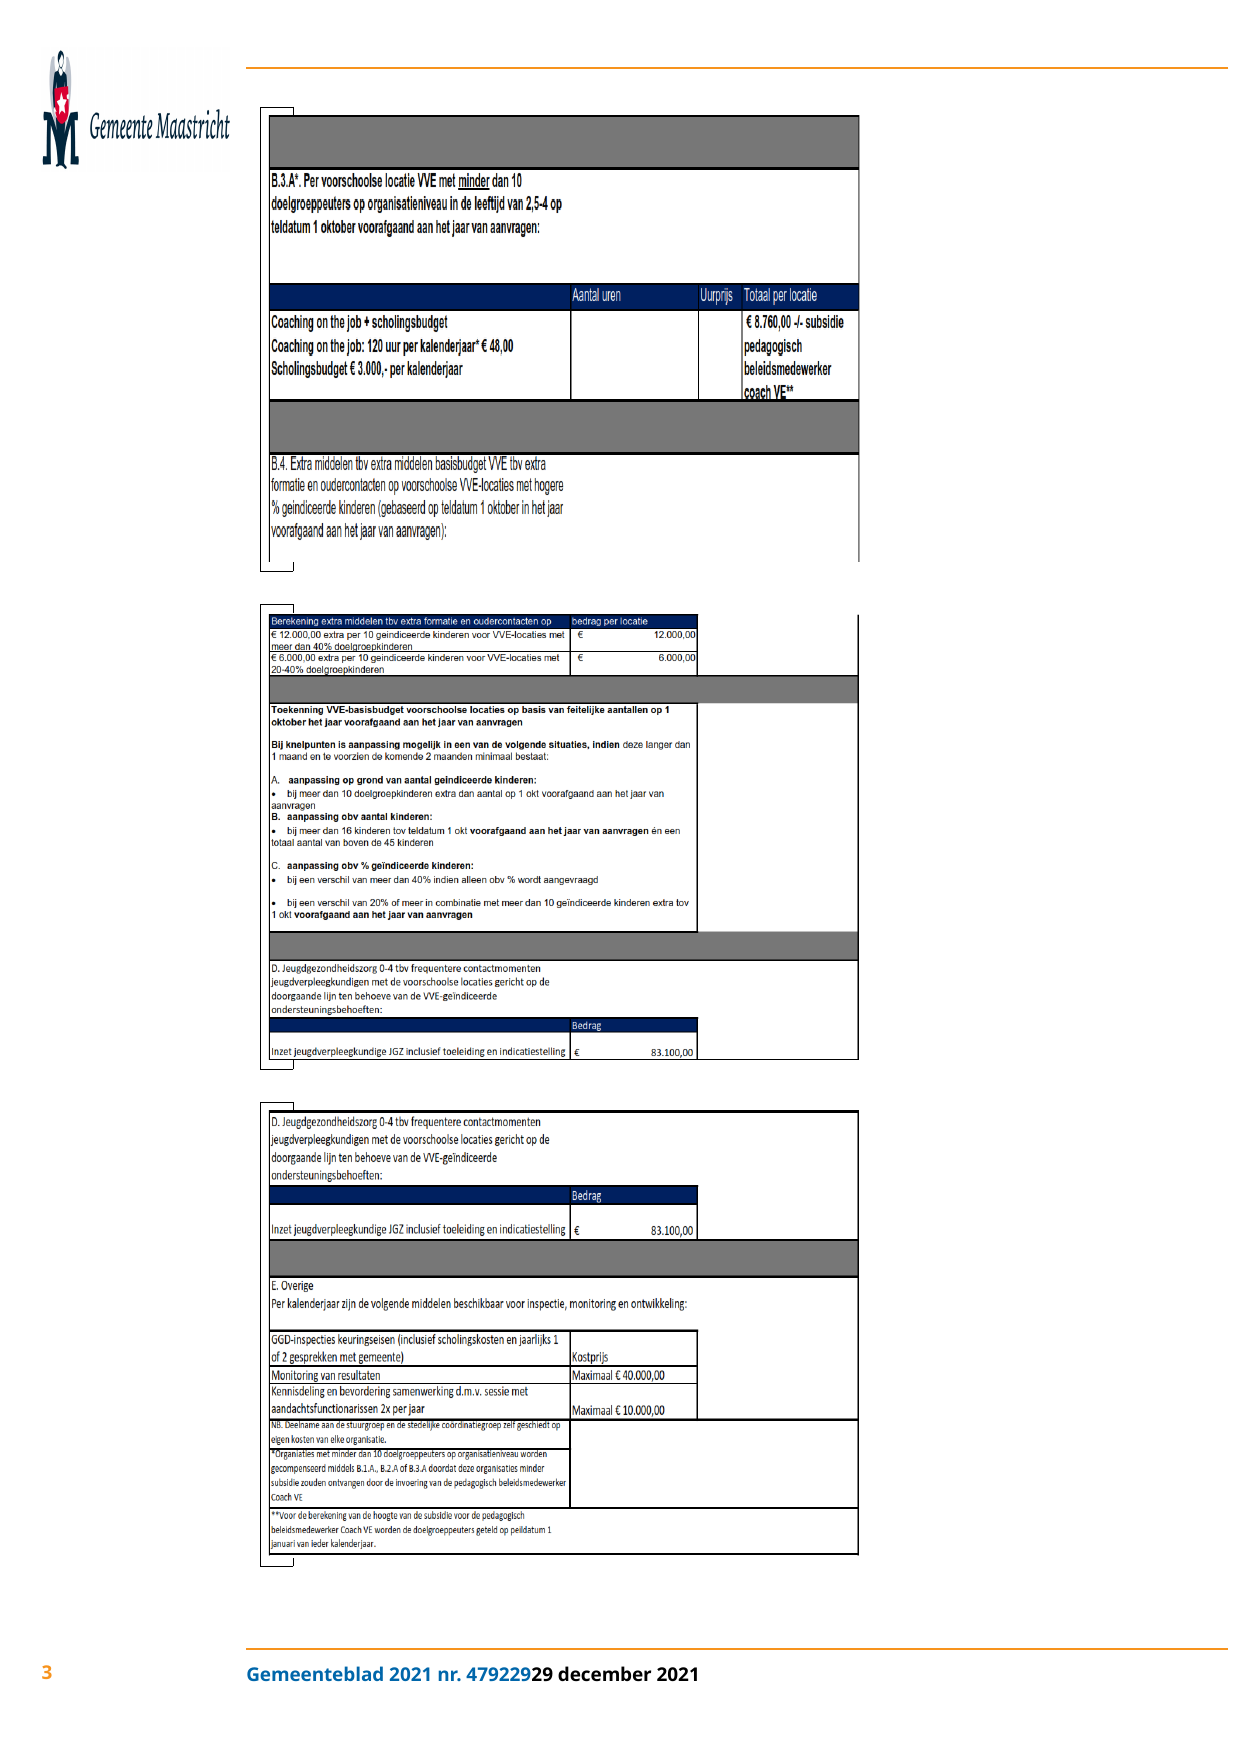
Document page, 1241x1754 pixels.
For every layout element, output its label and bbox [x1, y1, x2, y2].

picture [268, 115, 860, 562]
picture [41, 47, 231, 172]
picture [268, 613, 860, 1060]
picture [268, 1110, 860, 1558]
